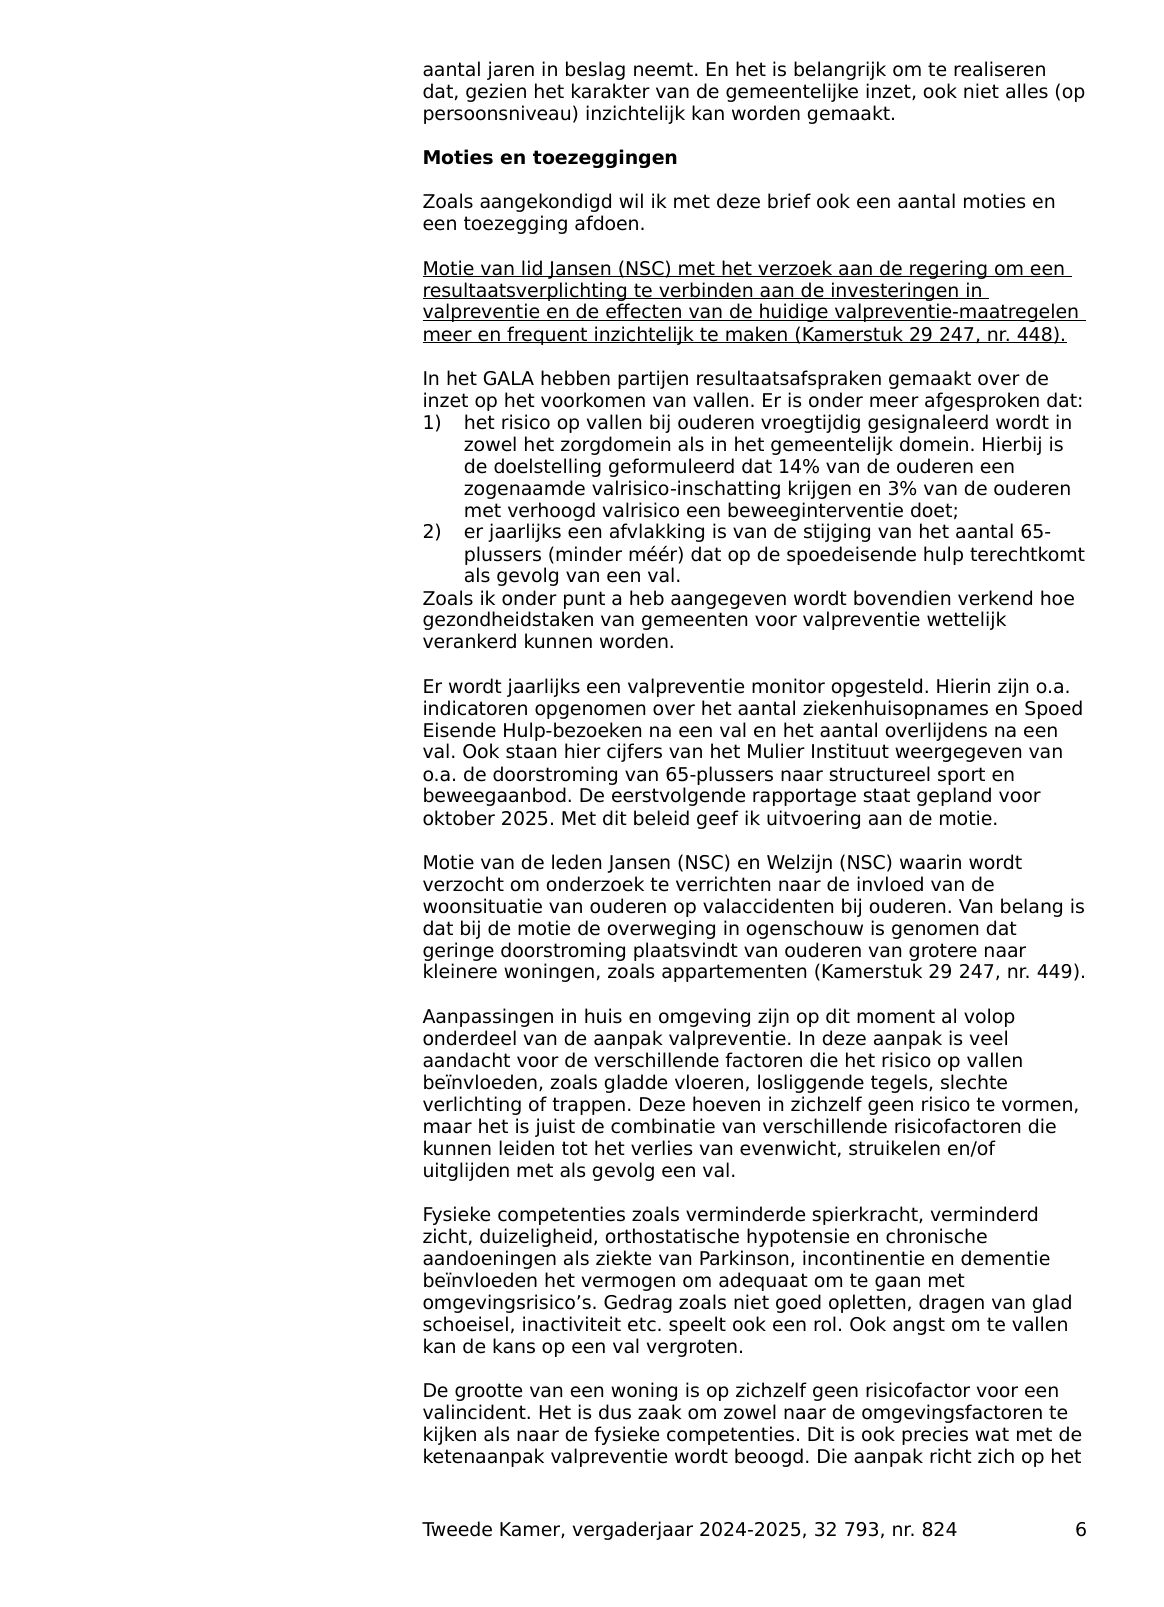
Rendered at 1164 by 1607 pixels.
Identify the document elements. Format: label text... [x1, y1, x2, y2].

text Zoals ik onder punt a heb aangegeven wordt bovendien verkend hoe gezondheidstaken van gemeenten voor valpreventie wettelijk verankerd kunnen worden. [422, 587, 1087, 653]
text aantal jaren in beslag neemt. En het is belangrijk om te realiseren dat, gezien het karakter van de gemeentelijke inzet, ook niet alles (op persoonsniveau) inzichtelijk kan worden gemaakt. [422, 59, 1087, 125]
text 2) er jaarlijks een afvlakking is van de stijging van het aantal 65-plussers (minder méér) dat op de spoedeisende hulp terechtkomt als gevolg van een val. [422, 521, 1087, 587]
subtitle Moties en toezeggingen [422, 147, 1087, 169]
text Fysieke competenties zoals verminderde spierkracht, verminderd zicht, duizeligheid, orthostatische hypotensie en chronische aandoeningen als ziekte van Parkinson, incontinentie en dementie beïnvloeden het vermogen om adequaat om te gaan met omgevingsrisico’s. Gedrag zoals niet goed opletten, dragen van glad schoeisel, inactiviteit etc. speelt ook een rol. Ook angst om te vallen kan de kans op een val vergroten. [422, 1204, 1087, 1357]
text De grootte van een woning is op zichzelf geen risicofactor voor een valincident. Het is dus zaak om zowel naar de omgevingsfactoren te kijken als naar de fysieke competenties. Dit is ook precies wat met de ketenaanpak valpreventie wordt beoogd. Die aanpak richt zich op het [422, 1380, 1087, 1468]
text 1) het risico op vallen bij ouderen vroegtijdig gesignaleerd wordt in zowel het zorgdomein als in het gemeentelijk domein. Hierbij is de doelstelling geformuleerd dat 14% van de ouderen een zogenaamde valrisico-inschatting krijgen en 3% van de ouderen met verhoogd valrisico een beweeginterventie doet; [422, 412, 1087, 521]
text Motie van lid Jansen (NSC) met het verzoek aan de regering om een resultaatsverplichting te verbinden aan de investeringen in valpreventie en de effecten van de huidige valpreventie-maatregelen meer en frequent inzichtelijk te maken (Kamerstuk 29 247, nr. 448). [422, 257, 1087, 345]
text In het GALA hebben partijen resultaatsafspraken gemaakt over de inzet op het voorkomen van vallen. Er is onder meer afgesproken dat: [422, 368, 1087, 412]
text Zoals aangekondigd wil ik met deze brief ook een aantal moties en een toezegging afdoen. [422, 191, 1087, 235]
text Motie van de leden Jansen (NSC) en Welzijn (NSC) waarin wordt verzocht om onderzoek te verrichten naar de invloed van de woonsituatie van ouderen op valaccidenten bij ouderen. Van belang is dat bij de motie de overweging in ogenschouw is genomen dat geringe doorstroming plaatsvindt van ouderen van grotere naar kleinere woningen, zoals appartementen (Kamerstuk 29 247, nr. 449). [422, 852, 1087, 983]
text Er wordt jaarlijks een valpreventie monitor opgesteld. Hierin zijn o.a. indicatoren opgenomen over het aantal ziekenhuisopnames en Spoed Eisende Hulp-bezoeken na een val en het aantal overlijdens na een val. Ook staan hier cijfers van het Mulier Instituut weergegeven van o.a. de doorstroming van 65-plussers naar structureel sport en beweegaanbod. De eerstvolgende rapportage staat gepland voor oktober 2025. Met dit beleid geef ik uitvoering aan de motie. [422, 676, 1087, 829]
text Aanpassingen in huis en omgeving zijn op dit moment al volop onderdeel van de aanpak valpreventie. In deze aanpak is veel aandacht voor de verschillende factoren die het risico op vallen beïnvloeden, zoals gladde vloeren, losliggende tegels, slechte verlichting of trappen. Deze hoeven in zichzelf geen risico te vormen, maar het is juist de combinatie van verschillende risicofactoren die kunnen leiden tot het verlies van evenwicht, struikelen en/of uitglijden met als gevolg een val. [422, 1006, 1087, 1181]
